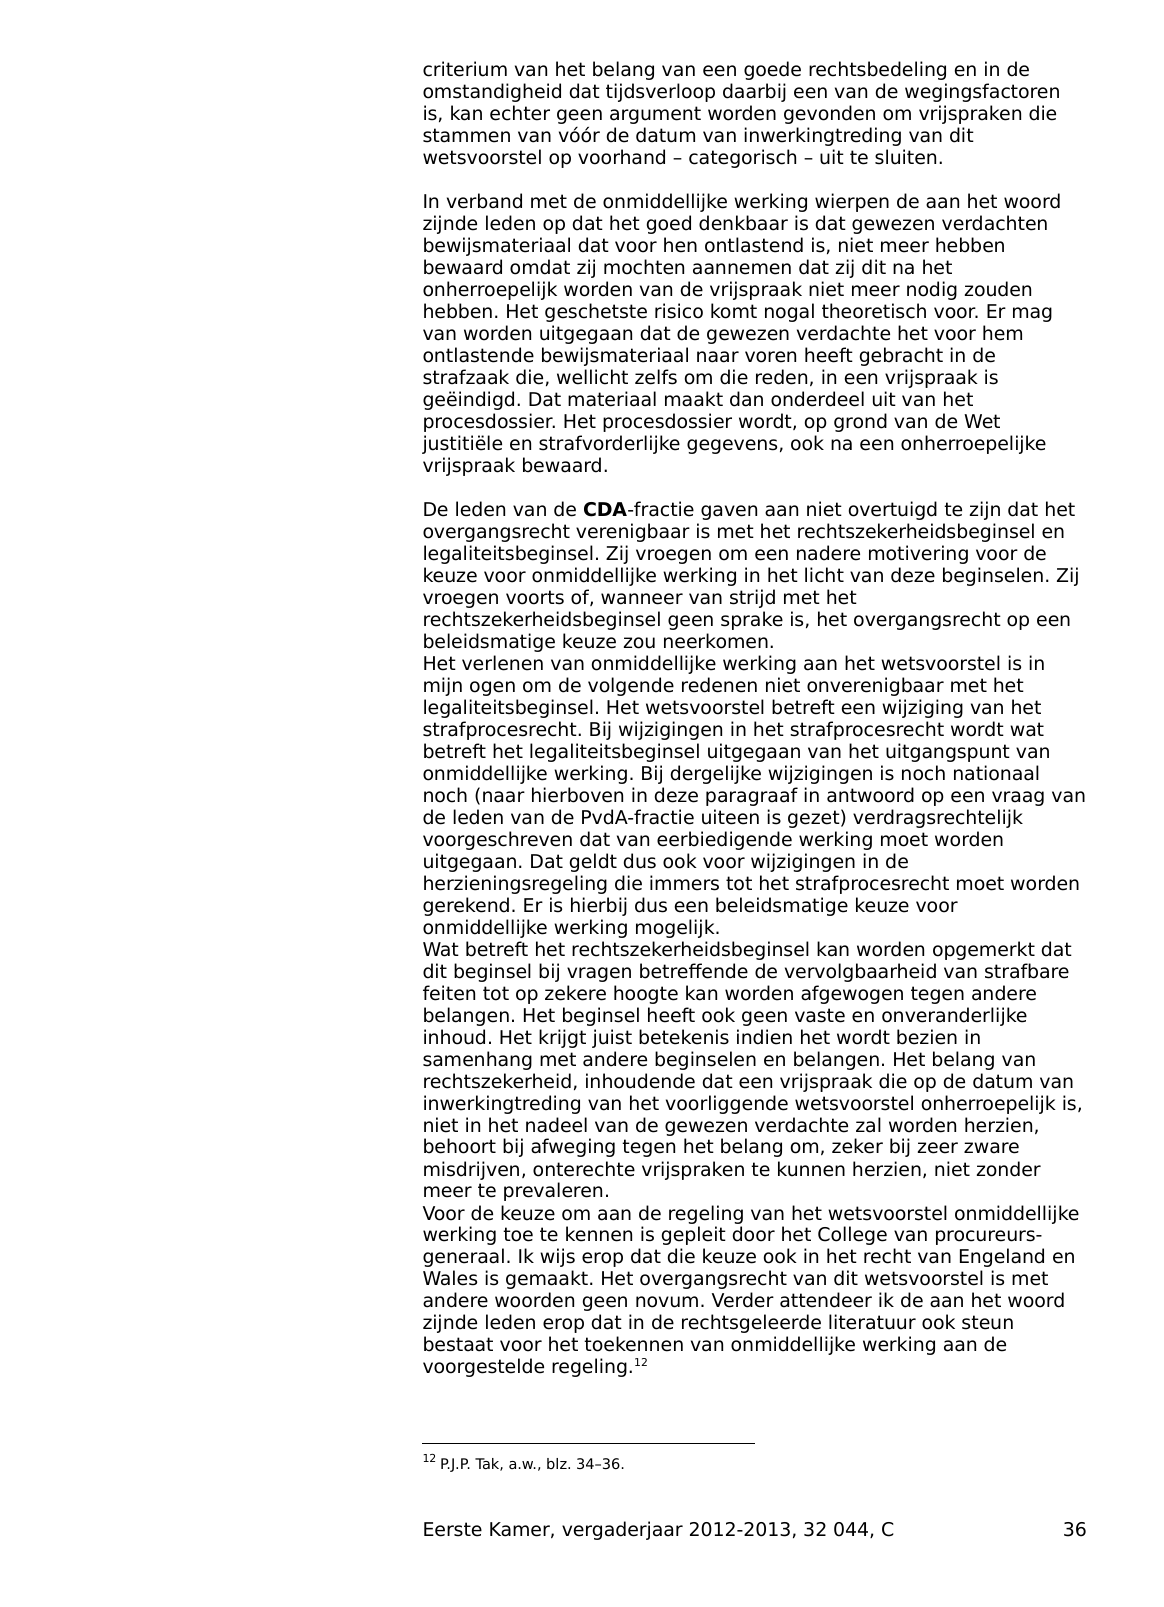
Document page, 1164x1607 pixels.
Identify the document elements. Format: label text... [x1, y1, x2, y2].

text Wat betreft het rechtszekerheidsbeginsel kan worden opgemerkt dat dit beginsel bij vragen betreffende de vervolgbaarheid van strafbare feiten tot op zekere hoogte kan worden afgewogen tegen andere belangen. Het beginsel heeft ook geen vaste en onveranderlijke inhoud. Het krijgt juist betekenis indien het wordt bezien in samenhang met andere beginselen en belangen. Het belang van rechtszekerheid, inhoudende dat een vrijspraak die op de datum van inwerkingtreding van het voorliggende wetsvoorstel onherroepelijk is, niet in het nadeel van de gewezen verdachte zal worden herzien, behoort bij afweging tegen het belang om, zeker bij zeer zware misdrijven, onterechte vrijspraken te kunnen herzien, niet zonder meer te prevaleren. [422, 939, 1087, 1202]
text Voor de keuze om aan de regeling van het wetsvoorstel onmiddellijke werking toe te kennen is gepleit door het College van procureurs-generaal. Ik wijs erop dat die keuze ook in het recht van Engeland en Wales is gemaakt. Het overgangsrecht van dit wetsvoorstel is met andere woorden geen novum. Verder attendeer ik de aan het woord zijnde leden erop dat in de rechtsgeleerde literatuur ook steun bestaat voor het toekennen van onmiddellijke werking aan de voorgestelde regeling. [422, 1202, 1087, 1378]
text criterium van het belang van een goede rechtsbedeling en in de omstandigheid dat tijdsverloop daarbij een van de wegingsfactoren is, kan echter geen argument worden gevonden om vrijspraken die stammen van vóór de datum van inwerkingtreding van dit wetsvoorstel op voorhand – categorisch – uit te sluiten. [422, 59, 1087, 169]
text De leden van de CDA-fractie gaven aan niet overtuigd te zijn dat het overgangsrecht verenigbaar is met het rechtszekerheidsbeginsel en legaliteitsbeginsel. Zij vroegen om een nadere motivering voor de keuze voor onmiddellijke werking in het licht van deze beginselen. Zij vroegen voorts of, wanneer van strijd met het rechtszekerheidsbeginsel geen sprake is, het overgangsrecht op een beleidsmatige keuze zou neerkomen. [422, 499, 1087, 653]
text In verband met de onmiddellijke werking wierpen de aan het woord zijnde leden op dat het goed denkbaar is dat gewezen verdachten bewijsmateriaal dat voor hen ontlastend is, niet meer hebben bewaard omdat zij mochten aannemen dat zij dit na het onherroepelijk worden van de vrijspraak niet meer nodig zouden hebben. Het geschetste risico komt nogal theoretisch voor. Er mag van worden uitgegaan dat de gewezen verdachte het voor hem ontlastende bewijsmateriaal naar voren heeft gebracht in de strafzaak die, wellicht zelfs om die reden, in een vrijspraak is geëindigd. Dat materiaal maakt dan onderdeel uit van het procesdossier. Het procesdossier wordt, op grond van de Wet justitiële en strafvorderlijke gegevens, ook na een onherroepelijke vrijspraak bewaard. [422, 191, 1087, 477]
text P.J.P. Tak, a.w., blz. 34–36. [422, 1452, 1087, 1474]
text Het verlenen van onmiddellijke werking aan het wetsvoorstel is in mijn ogen om de volgende redenen niet onverenigbaar met het legaliteitsbeginsel. Het wetsvoorstel betreft een wijziging van het strafprocesrecht. Bij wijzigingen in het strafprocesrecht wordt wat betreft het legaliteitsbeginsel uitgegaan van het uitgangspunt van onmiddellijke werking. Bij dergelijke wijzigingen is noch nationaal noch (naar hierboven in deze paragraaf in antwoord op een vraag van de leden van de PvdA-fractie uiteen is gezet) verdragsrechtelijk voorgeschreven dat van eerbiedigende werking moet worden uitgegaan. Dat geldt dus ook voor wijzigingen in de herzieningsregeling die immers tot het strafprocesrecht moet worden gerekend. Er is hierbij dus een beleidsmatige keuze voor onmiddellijke werking mogelijk. [422, 653, 1087, 939]
